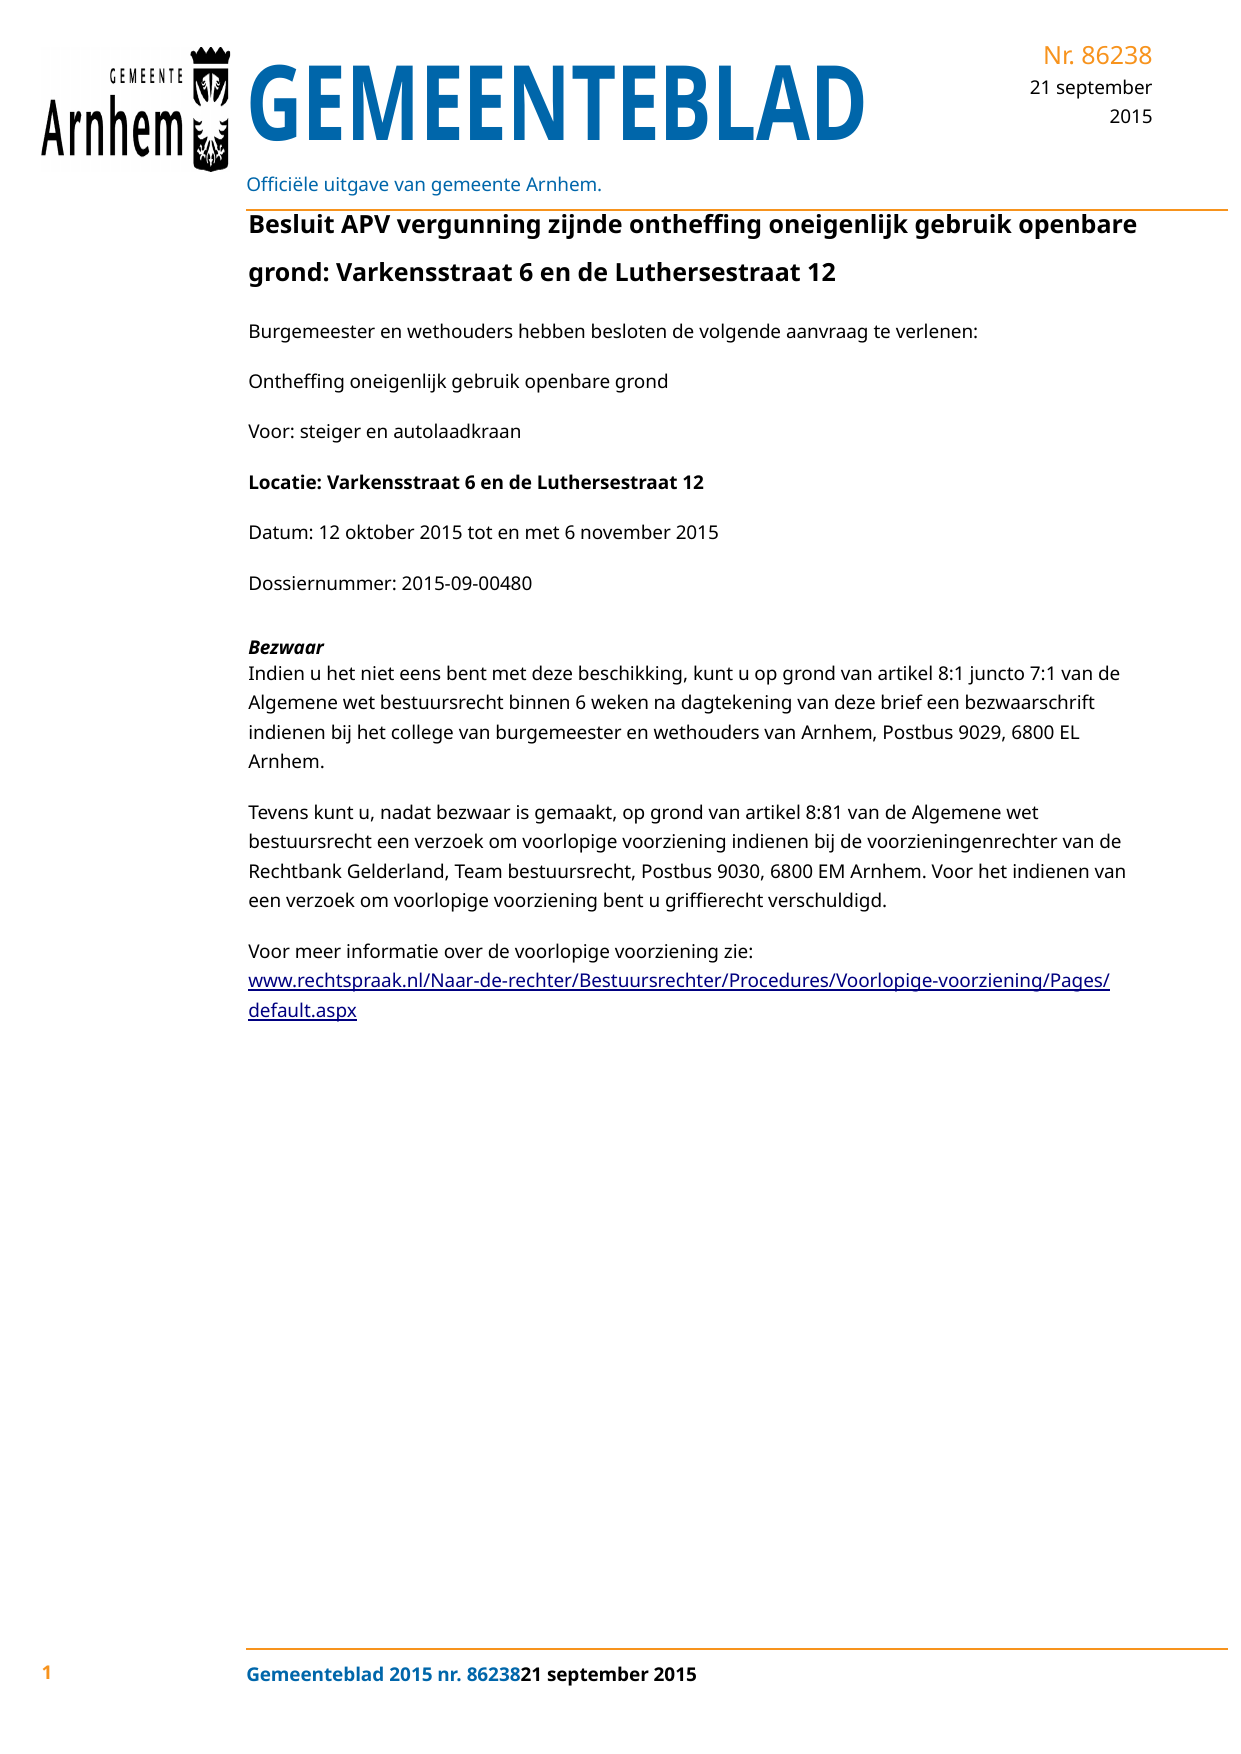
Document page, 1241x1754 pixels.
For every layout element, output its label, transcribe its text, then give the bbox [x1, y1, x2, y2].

picture [41, 47, 231, 172]
text Bezwaar [248, 634, 1152, 660]
text Voor: steiger en autolaadkraan [248, 419, 1152, 444]
text Tevens kunt u, nadat bezwaar is gemaakt, op grond van artikel 8:81 van de Algemene wet bestuursrecht een verzoek om voorlopige voorziening indienen bij de voorzieningenrechter van de Rechtbank Gelderland, Team bestuursrecht, Postbus 9030, 6800 EM Arnhem. Voor het indienen van een verzoek om voorlopige voorziening bent u griffierecht verschuldigd. [248, 799, 1152, 913]
text Ontheffing oneigenlijk gebruik openbare grond [248, 368, 1152, 394]
text Besluit APV vergunning zijnde ontheffing oneigenlijk gebruik openbare grond: Varkensstraat 6 en de Luthersestraat 12 [248, 211, 1152, 288]
text Datum: 12 oktober 2015 tot en met 6 november 2015 [248, 519, 1152, 545]
text Voor meer informatie over de voorlopige voorziening zie: www.rechtspraak.nl/Naar-de-rechter/Bestuursrechter/Procedures/Voorlopige-voorziening/Pages/default.aspx [248, 938, 1152, 1023]
text Locatie: Varkensstraat 6 en de Luthersestraat 12 [248, 469, 1152, 495]
text Dossiernummer: 2015-09-00480 [248, 570, 1152, 596]
text Indien u het niet eens bent met deze beschikking, kunt u op grond van artikel 8:1 juncto 7:1 van de Algemene wet bestuursrecht binnen 6 weken na dagtekening van deze brief een bezwaarschrift indienen bij het college van burgemeester en wethouders van Arnhem, Postbus 9029, 6800 EL Arnhem. [248, 660, 1152, 774]
text Burgemeester en wethouders hebben besloten de volgende aanvraag te verlenen: [248, 318, 1152, 344]
